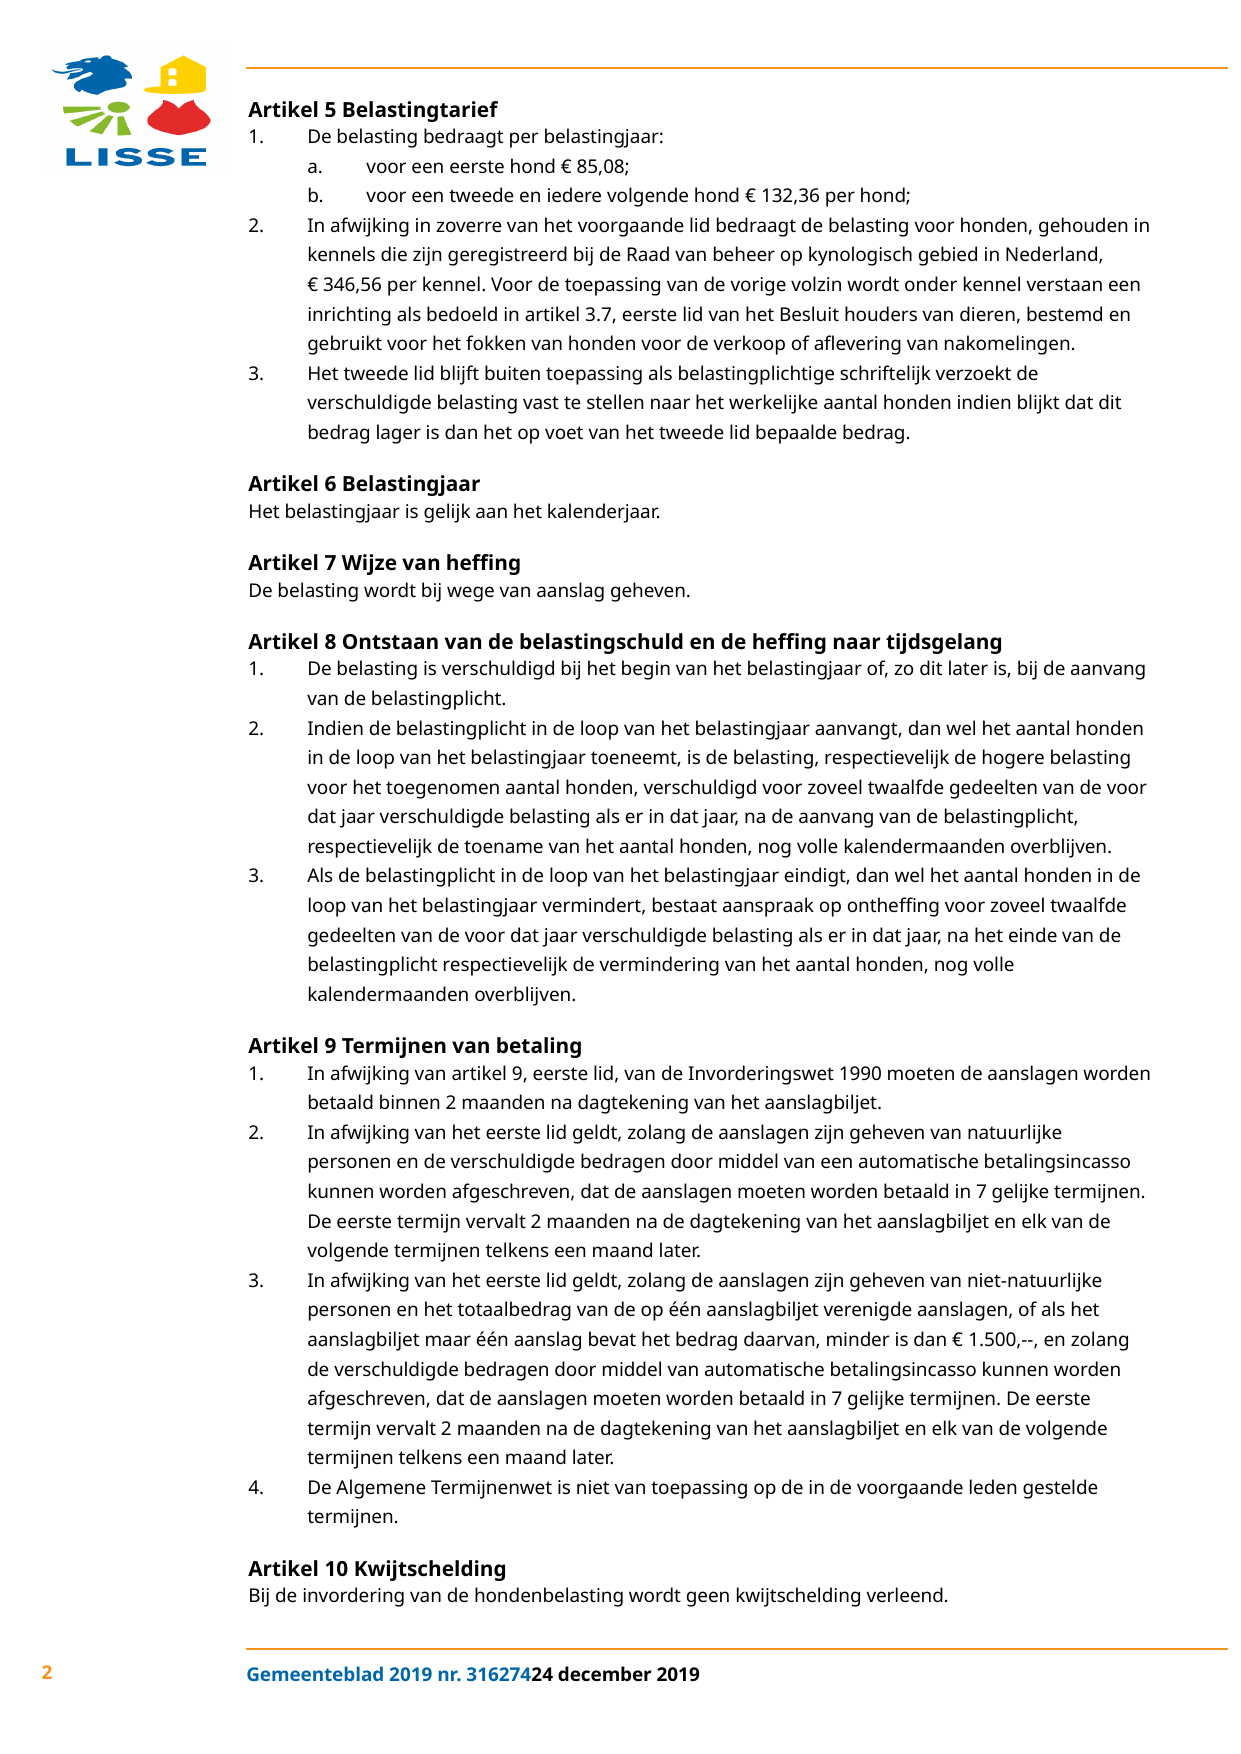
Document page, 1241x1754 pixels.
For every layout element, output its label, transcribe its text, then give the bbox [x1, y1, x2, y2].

list Het tweede lid blijft buiten toepassing als belastingplichtige schriftelijk verzoekt de verschuldigde belasting vast te stellen naar het werkelijke aantal honden indien blijkt dat dit bedrag lager is dan het op voet van het tweede lid bepaalde bedrag. [248, 360, 1152, 445]
text De belasting wordt bij wege van aanslag geheven. [248, 577, 1152, 602]
list De Algemene Termijnenwet is niet van toepassing op de in de voorgaande leden gestelde termijnen. [248, 1474, 1152, 1529]
text Het belastingjaar is gelijk aan het kalenderjaar. [248, 498, 1152, 524]
list Als de belastingplicht in de loop van het belastingjaar eindigt, dan wel het aantal honden in de loop van het belastingjaar vermindert, bestaat aanspraak op ontheffing voor zoveel twaalfde gedeelten van de voor dat jaar verschuldigde belasting als er in dat jaar, na het einde van de belastingplicht respectievelijk de vermindering van het aantal honden, nog volle kalendermaanden overblijven. [248, 863, 1152, 1007]
list In afwijking van artikel 9, eerste lid, van de Invorderingswet 1990 moeten de aanslagen worden betaald binnen 2 maanden na dagtekening van het aanslagbiljet. [248, 1060, 1152, 1115]
list voor een eerste hond € 85,08; [307, 153, 1152, 178]
text Artikel 8 Ontstaan van de belastingschuld en de heffing naar tijdsgelang [248, 627, 1152, 656]
text Artikel 6 Belastingjaar [248, 469, 1152, 498]
text Bij de invordering van de hondenbelasting wordt geen kwijtschelding verleend. [248, 1582, 1152, 1608]
list De belasting bedraagt per belastingjaar: [248, 123, 1152, 149]
list In afwijking van het eerste lid geldt, zolang de aanslagen zijn geheven van natuurlijke personen en de verschuldigde bedragen door middel van een automatische betalingsincasso kunnen worden afgeschreven, dat de aanslagen moeten worden betaald in 7 gelijke termijnen. De eerste termijn vervalt 2 maanden na de dagtekening van het aanslagbiljet en elk van de volgende termijnen telkens een maand later. [248, 1119, 1152, 1263]
list Indien de belastingplicht in de loop van het belastingjaar aanvangt, dan wel het aantal honden in de loop van het belastingjaar toeneemt, is de belasting, respectievelijk de hogere belasting voor het toegenomen aantal honden, verschuldigd voor zoveel twaalfde gedeelten van de voor dat jaar verschuldigde belasting als er in dat jaar, na de aanvang van de belastingplicht, respectievelijk de toename van het aantal honden, nog volle kalendermaanden overblijven. [248, 715, 1152, 859]
text Artikel 10 Kwijtschelding [248, 1554, 1152, 1582]
text Artikel 5 Belastingtarief [248, 95, 1152, 123]
text Artikel 7 Wijze van heffing [248, 548, 1152, 577]
list De belasting is verschuldigd bij het begin van het belastingjaar of, zo dit later is, bij de aanvang van de belastingplicht. [248, 656, 1152, 711]
picture [41, 47, 231, 172]
list In afwijking van het eerste lid geldt, zolang de aanslagen zijn geheven van niet-natuurlijke personen en het totaalbedrag van de op één aanslagbiljet verenigde aanslagen, of als het aanslagbiljet maar één aanslag bevat het bedrag daarvan, minder is dan € 1.500,--, en zolang de verschuldigde bedragen door middel van automatische betalingsincasso kunnen worden afgeschreven, dat de aanslagen moeten worden betaald in 7 gelijke termijnen. De eerste termijn vervalt 2 maanden na de dagtekening van het aanslagbiljet en elk van de volgende termijnen telkens een maand later. [248, 1267, 1152, 1470]
list In afwijking in zoverre van het voorgaande lid bedraagt de belasting voor honden, gehouden in kennels die zijn geregistreerd bij de Raad van beheer op kynologisch gebied in Nederland, € 346,56 per kennel. Voor de toepassing van de vorige volzin wordt onder kennel verstaan een inrichting als bedoeld in artikel 3.7, eerste lid van het Besluit houders van dieren, bestemd en gebruikt voor het fokken van honden voor de verkoop of aflevering van nakomelingen. [248, 212, 1152, 356]
text Artikel 9 Termijnen van betaling [248, 1031, 1152, 1060]
list voor een tweede en iedere volgende hond € 132,36 per hond; [307, 182, 1152, 208]
